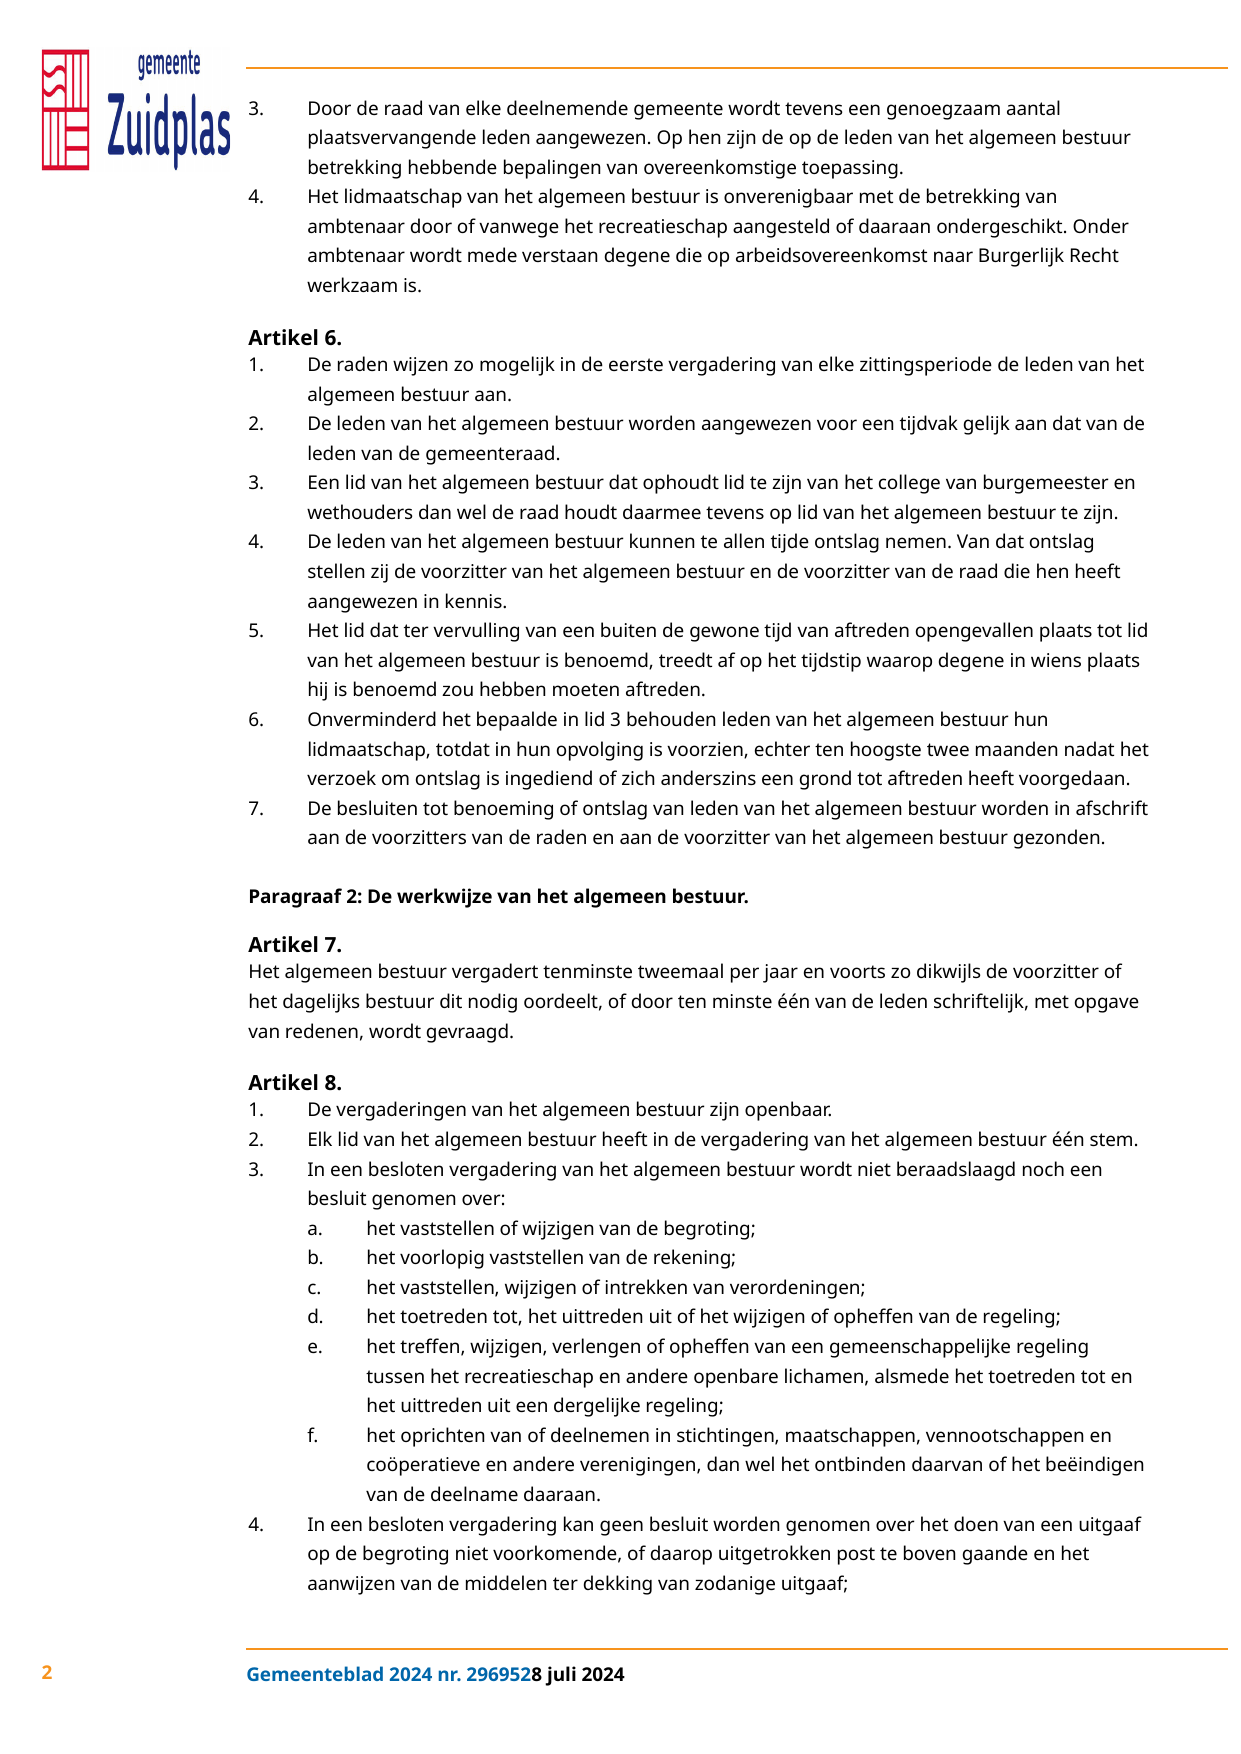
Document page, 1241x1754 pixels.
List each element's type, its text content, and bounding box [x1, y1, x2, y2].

picture [41, 47, 231, 172]
list De leden van het algemeen bestuur kunnen te allen tijde ontslag nemen. Van dat ontslag stellen zij de voorzitter van het algemeen bestuur en de voorzitter van de raad die hen heeft aangewezen in kennis. [248, 529, 1152, 613]
list De raden wijzen zo mogelijk in de eerste vergadering van elke zittingsperiode de leden van het algemeen bestuur aan. [248, 351, 1152, 406]
list Elk lid van het algemeen bestuur heeft in de vergadering van het algemeen bestuur één stem. [248, 1126, 1152, 1152]
text Het algemeen bestuur vergadert tenminste tweemaal per jaar en voorts zo dikwijls de voorzitter of het dagelijks bestuur dit nodig oordeelt, of door ten minste één van de leden schriftelijk, met opgave van redenen, wordt gevraagd. [248, 959, 1152, 1043]
list Onverminderd het bepaalde in lid 3 behouden leden van het algemeen bestuur hun lidmaatschap, totdat in hun opvolging is voorzien, echter ten hoogste twee maanden nadat het verzoek om ontslag is ingediend of zich anderszins een grond tot aftreden heeft voorgedaan. [248, 706, 1152, 791]
list De besluiten tot benoeming of ontslag van leden van het algemeen bestuur worden in afschrift aan de voorzitters van de raden en aan de voorzitter van het algemeen bestuur gezonden. [248, 795, 1152, 850]
list Door de raad van elke deelnemende gemeente wordt tevens een genoegzaam aantal plaatsvervangende leden aangewezen. Op hen zijn de op de leden van het algemeen bestuur betrekking hebbende bepalingen van overeenkomstige toepassing. [248, 95, 1152, 180]
list Het lid dat ter vervulling van een buiten de gewone tijd van aftreden opengevallen plaats tot lid van het algemeen bestuur is benoemd, treedt af op het tijdstip waarop degene in wiens plaats hij is benoemd zou hebben moeten aftreden. [248, 617, 1152, 702]
list De leden van het algemeen bestuur worden aangewezen voor een tijdvak gelijk aan dat van de leden van de gemeenteraad. [248, 410, 1152, 466]
text Artikel 8. [248, 1068, 1152, 1097]
list Het lidmaatschap van het algemeen bestuur is onverenigbaar met de betrekking van ambtenaar door of vanwege het recreatieschap aangesteld of daaraan ondergeschikt. Onder ambtenaar wordt mede verstaan degene die op arbeidsovereenkomst naar Burgerlijk Recht werkzaam is. [248, 183, 1152, 298]
text Artikel 6. [248, 323, 1152, 351]
list het toetreden tot, het uittreden uit of het wijzigen of opheffen van de regeling; [307, 1304, 1152, 1329]
list het vaststellen of wijzigen van de begroting; [307, 1215, 1152, 1241]
text Artikel 7. [248, 930, 1152, 959]
text Paragraaf 2: De werkwijze van het algemeen bestuur. [248, 884, 1152, 909]
list De vergaderingen van het algemeen bestuur zijn openbaar. [248, 1097, 1152, 1122]
list Een lid van het algemeen bestuur dat ophoudt lid te zijn van het college van burgemeester en wethouders dan wel de raad houdt daarmee tevens op lid van het algemeen bestuur te zijn. [248, 469, 1152, 525]
list het oprichten van of deelnemen in stichtingen, maatschappen, vennootschappen en coöperatieve en andere verenigingen, dan wel het ontbinden daarvan of het beëindigen van de deelname daaraan. [307, 1422, 1152, 1507]
list In een besloten vergadering kan geen besluit worden genomen over het doen van een uitgaaf op de begroting niet voorkomende, of daarop uitgetrokken post te boven gaande en het aanwijzen van de middelen ter dekking van zodanige uitgaaf; [248, 1511, 1152, 1596]
list het vaststellen, wijzigen of intrekken van verordeningen; [307, 1274, 1152, 1300]
list In een besloten vergadering van het algemeen bestuur wordt niet beraadslaagd noch een besluit genomen over: [248, 1156, 1152, 1211]
list het voorlopig vaststellen van de rekening; [307, 1244, 1152, 1270]
list het treffen, wijzigen, verlengen of opheffen van een gemeenschappelijke regeling tussen het recreatieschap en andere openbare lichamen, alsmede het toetreden tot en het uittreden uit een dergelijke regeling; [307, 1333, 1152, 1418]
